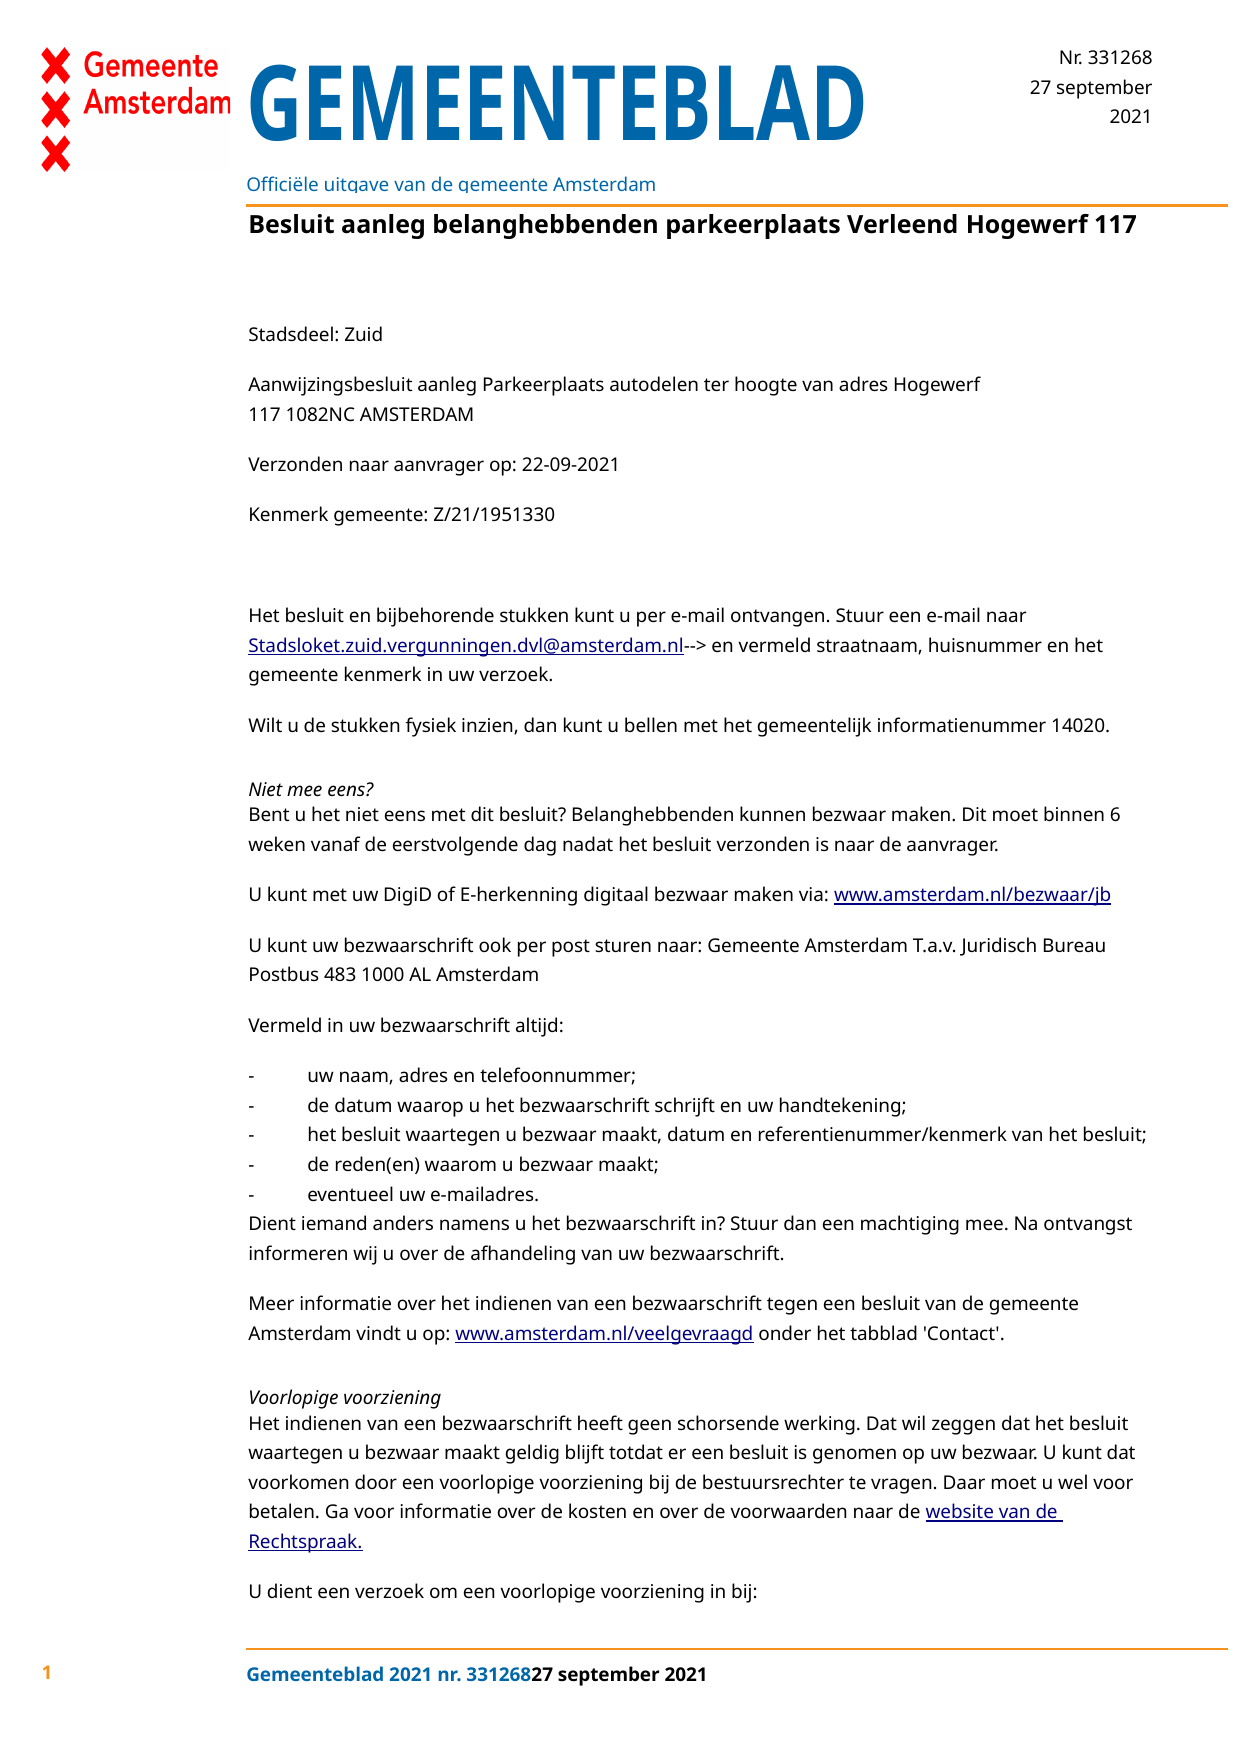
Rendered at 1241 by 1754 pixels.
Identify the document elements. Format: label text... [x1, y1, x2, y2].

text Bent u het niet eens met dit besluit? Belanghebbenden kunnen bezwaar maken. Dit moet binnen 6 weken vanaf de eerstvolgende dag nadat het besluit verzonden is naar de aanvrager. [248, 802, 1152, 857]
list uw naam, adres en telefoonnummer; [248, 1062, 1152, 1088]
list de datum waarop u het bezwaarschrift schrijft en uw handtekening; [248, 1092, 1152, 1118]
list het besluit waartegen u bezwaar maakt, datum en referentienummer/kenmerk van het besluit; [248, 1122, 1152, 1147]
text Voorlopige voorziening [248, 1384, 1152, 1410]
text Het indienen van een bezwaarschrift heeft geen schorsende werking. Dat wil zeggen dat het besluit waartegen u bezwaar maakt geldig blijft totdat er een besluit is genomen op uw bezwaar. U kunt dat voorkomen door een voorlopige voorziening bij de bestuursrechter te vragen. Daar moet u wel voor betalen. Ga voor informatie over de kosten en over de voorwaarden naar de website van de Rechtspraak. [248, 1410, 1152, 1554]
text Niet mee eens? [248, 776, 1152, 802]
text Het besluit en bijbehorende stukken kunt u per e-mail ontvangen. Stuur een e-mail naar Stadsloket.zuid.vergunningen.dvl@amsterdam.nl--> en vermeld straatnaam, huisnummer en het gemeente kenmerk in uw verzoek. [248, 602, 1152, 687]
picture [41, 47, 231, 172]
list eventueel uw e-mailadres. [248, 1181, 1152, 1207]
text Aanwijzingsbesluit aanleg Parkeerplaats autodelen ter hoogte van adres Hogewerf 117 1082NC AMSTERDAM [248, 371, 1152, 426]
text U kunt met uw DigiD of E-herkenning digitaal bezwaar maken via: www.amsterdam.nl/bezwaar/jb [248, 882, 1152, 907]
text Dient iemand anders namens u het bezwaarschrift in? Stuur dan een machtiging mee. Na ontvangst informeren wij u over de afhandeling van uw bezwaarschrift. [248, 1210, 1152, 1266]
text Verzonden naar aanvrager op: 22-09-2021 [248, 451, 1152, 477]
text Kenmerk gemeente: Z/21/1951330 [248, 502, 1152, 527]
list de reden(en) waarom u bezwaar maakt; [248, 1151, 1152, 1177]
text Meer informatie over het indienen van een bezwaarschrift tegen een besluit van de gemeente Amsterdam vindt u op: www.amsterdam.nl/veelgevraagd onder het tabblad 'Contact'. [248, 1290, 1152, 1346]
text Besluit aanleg belanghebbenden parkeerplaats Verleend Hogewerf 117 [248, 207, 1152, 241]
text Vermeld in uw bezwaarschrift altijd: [248, 1012, 1152, 1038]
text Wilt u de stukken fysiek inzien, dan kunt u bellen met het gemeentelijk informatienummer 14020. [248, 712, 1152, 738]
text Stadsdeel: Zuid [248, 321, 1152, 346]
text U kunt uw bezwaarschrift ook per post sturen naar: Gemeente Amsterdam T.a.v. Juridisch Bureau Postbus 483 1000 AL Amsterdam [248, 932, 1152, 987]
text U dient een verzoek om een voorlopige voorziening in bij: [248, 1578, 1152, 1604]
